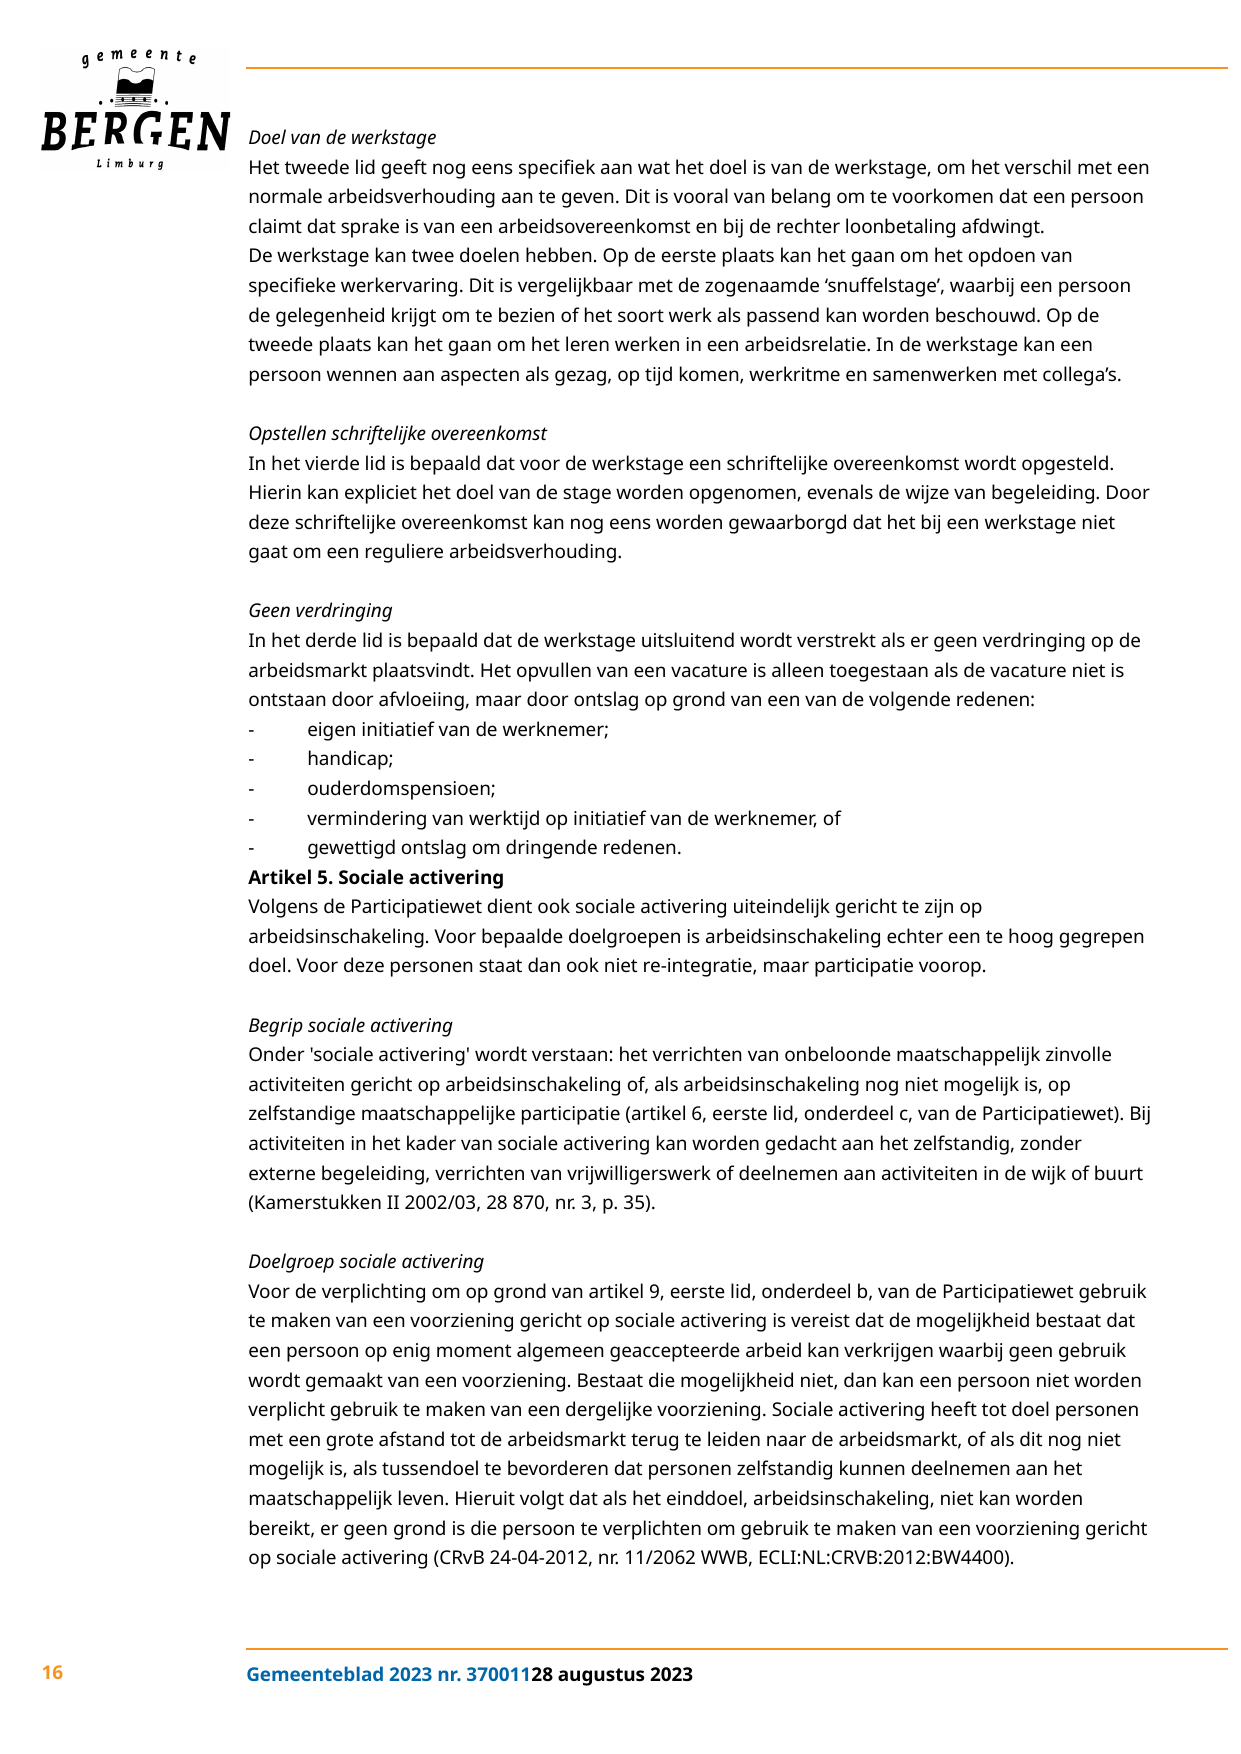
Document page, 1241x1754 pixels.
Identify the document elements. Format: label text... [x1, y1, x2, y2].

text Onder 'sociale activering' wordt verstaan: het verrichten van onbeloonde maatschappelijk zinvolle activiteiten gericht op arbeidsinschakeling of, als arbeidsinschakeling nog niet mogelijk is, op zelfstandige maatschappelijke participatie (artikel 6, eerste lid, onderdeel c, van de Participatiewet). Bij activiteiten in het kader van sociale activering kan worden gedacht aan het zelfstandig, zonder externe begeleiding, verrichten van vrijwilligerswerk of deelnemen aan activiteiten in de wijk of buurt (Kamerstukken II 2002/03, 28 870, nr. 3, p. 35). [248, 1041, 1152, 1215]
list gewettigd ontslag om dringende redenen. [248, 834, 1152, 860]
text De werkstage kan twee doelen hebben. Op de eerste plaats kan het gaan om het opdoen van specifieke werkervaring. Dit is vergelijkbaar met de zogenaamde ‘snuffelstage’, waarbij een persoon de gelegenheid krijgt om te bezien of het soort werk als passend kan worden beschouwd. Op de tweede plaats kan het gaan om het leren werken in een arbeidsrelatie. In de werkstage kan een persoon wennen aan aspecten als gezag, op tijd komen, werkritme en samenwerken met collega’s. [248, 243, 1152, 387]
text Artikel 5. Sociale activering [248, 864, 1152, 890]
list vermindering van werktijd op initiatief van de werknemer, of [248, 805, 1152, 831]
text Geen verdringing [248, 598, 1152, 623]
text Het tweede lid geeft nog eens specifiek aan wat het doel is van de werkstage, om het verschil met een normale arbeidsverhouding aan te geven. Dit is vooral van belang om te voorkomen dat een persoon claimt dat sprake is van een arbeidsovereenkomst en bij de rechter loonbetaling afdwingt. [248, 154, 1152, 239]
text Voor de verplichting om op grond van artikel 9, eerste lid, onderdeel b, van de Participatiewet gebruik te maken van een voorziening gericht op sociale activering is vereist dat de mogelijkheid bestaat dat een persoon op enig moment algemeen geaccepteerde arbeid kan verkrijgen waarbij geen gebruik wordt gemaakt van een voorziening. Bestaat die mogelijkheid niet, dan kan een persoon niet worden verplicht gebruik te maken van een dergelijke voorziening. Sociale activering heeft tot doel personen met een grote afstand tot de arbeidsmarkt terug te leiden naar de arbeidsmarkt, of als dit nog niet mogelijk is, als tussendoel te bevorderen dat personen zelfstandig kunnen deelnemen aan het maatschappelijk leven. Hieruit volgt dat als het einddoel, arbeidsinschakeling, niet kan worden bereikt, er geen grond is die persoon te verplichten om gebruik te maken van een voorziening gericht op sociale activering (CRvB 24-04-2012, nr. 11/2062 WWB, ECLI:NL:CRVB:2012:BW4400). [248, 1278, 1152, 1570]
list eigen initiatief van de werknemer; [248, 716, 1152, 742]
text Volgens de Participatiewet dient ook sociale activering uiteindelijk gericht te zijn op arbeidsinschakeling. Voor bepaalde doelgroepen is arbeidsinschakeling echter een te hoog gegrepen doel. Voor deze personen staat dan ook niet re-integratie, maar participatie voorop. [248, 893, 1152, 978]
text In het derde lid is bepaald dat de werkstage uitsluitend wordt verstrekt als er geen verdringing op de arbeidsmarkt plaatsvindt. Het opvullen van een vacature is alleen toegestaan als de vacature niet is ontstaan door afvloeiing, maar door ontslag op grond van een van de volgende redenen: [248, 627, 1152, 712]
list handicap; [248, 746, 1152, 771]
text Doelgroep sociale activering [248, 1248, 1152, 1274]
list ouderdomspensioen; [248, 775, 1152, 801]
picture [41, 47, 231, 172]
text Doel van de werkstage [248, 124, 1152, 150]
text Begrip sociale activering [248, 1012, 1152, 1038]
text In het vierde lid is bepaald dat voor de werkstage een schriftelijke overeenkomst wordt opgesteld. Hierin kan expliciet het doel van de stage worden opgenomen, evenals de wijze van begeleiding. Door deze schriftelijke overeenkomst kan nog eens worden gewaarborgd dat het bij een werkstage niet gaat om een reguliere arbeidsverhouding. [248, 450, 1152, 564]
text Opstellen schriftelijke overeenkomst [248, 420, 1152, 446]
